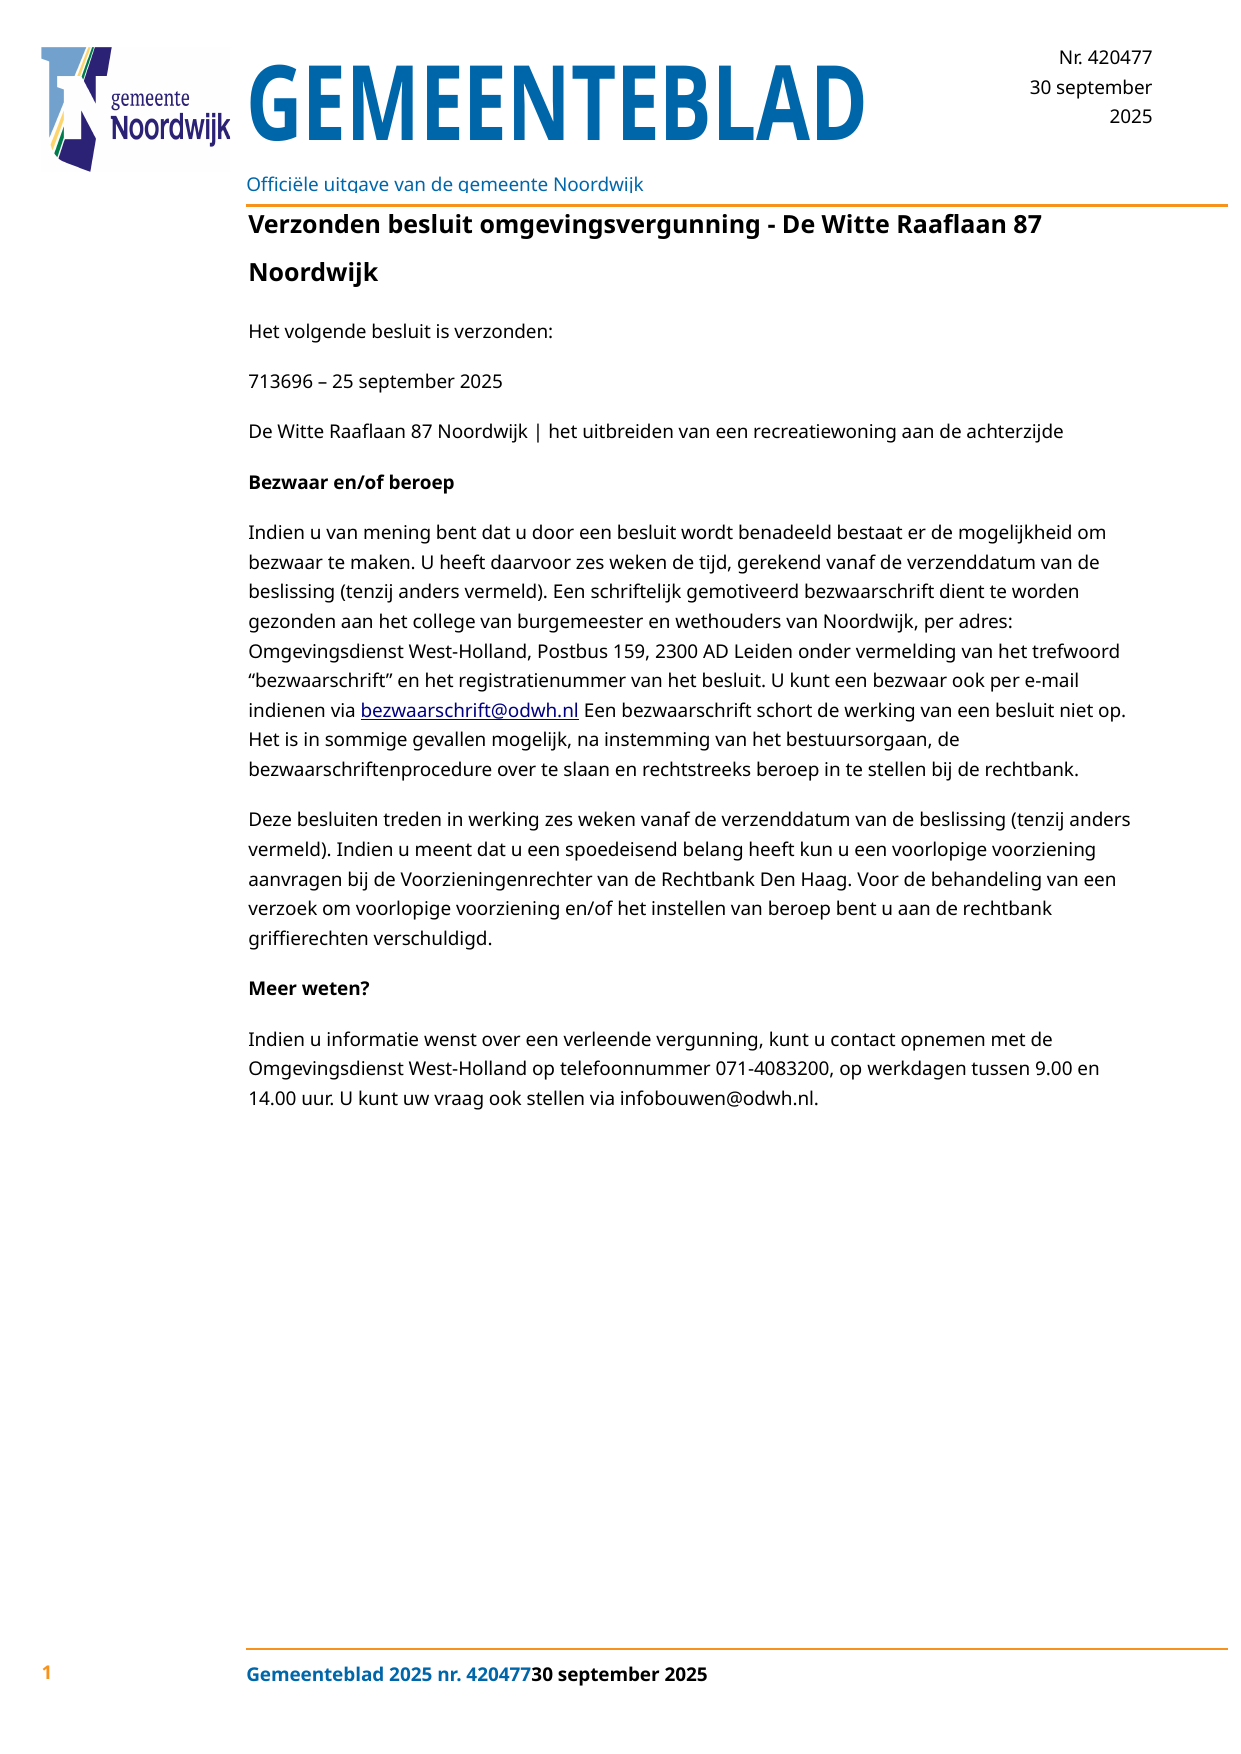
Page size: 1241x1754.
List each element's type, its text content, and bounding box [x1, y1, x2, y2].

picture [41, 47, 231, 172]
text Bezwaar en/of beroep [248, 469, 1152, 495]
text 713696 – 25 september 2025 [248, 368, 1152, 394]
text Verzonden besluit omgevingsvergunning - De Witte Raaflaan 87 Noordwijk [248, 207, 1152, 288]
text Het volgende besluit is verzonden: [248, 318, 1152, 344]
text Meer weten? [248, 975, 1152, 1001]
text De Witte Raaflaan 87 Noordwijk | het uitbreiden van een recreatiewoning aan de achterzijde [248, 419, 1152, 444]
text Indien u informatie wenst over een verleende vergunning, kunt u contact opnemen met de Omgevingsdienst West-Holland op telefoonnummer 071-4083200, op werkdagen tussen 9.00 en 14.00 uur. U kunt uw vraag ook stellen via infobouwen@odwh.nl. [248, 1026, 1152, 1111]
text Deze besluiten treden in werking zes weken vanaf de verzenddatum van de beslissing (tenzij anders vermeld). Indien u meent dat u een spoedeisend belang heeft kun u een voorlopige voorziening aanvragen bij de Voorzieningenrechter van de Rechtbank Den Haag. Voor de behandeling van een verzoek om voorlopige voorziening en/of het instellen van beroep bent u aan de rechtbank griffierechten verschuldigd. [248, 807, 1152, 951]
text Indien u van mening bent dat u door een besluit wordt benadeeld bestaat er de mogelijkheid om bezwaar te maken. U heeft daarvoor zes weken de tijd, gerekend vanaf de verzenddatum van de beslissing (tenzij anders vermeld). Een schriftelijk gemotiveerd bezwaarschrift dient te worden gezonden aan het college van burgemeester en wethouders van Noordwijk, per adres: Omgevingsdienst West-Holland, Postbus 159, 2300 AD Leiden onder vermelding van het trefwoord “bezwaarschrift” en het registratienummer van het besluit. U kunt een bezwaar ook per e-mail indienen via bezwaarschrift@odwh.nl Een bezwaarschrift schort de werking van een besluit niet op. Het is in sommige gevallen mogelijk, na instemming van het bestuursorgaan, de bezwaarschriftenprocedure over te slaan en rechtstreeks beroep in te stellen bij de rechtbank. [248, 519, 1152, 782]
